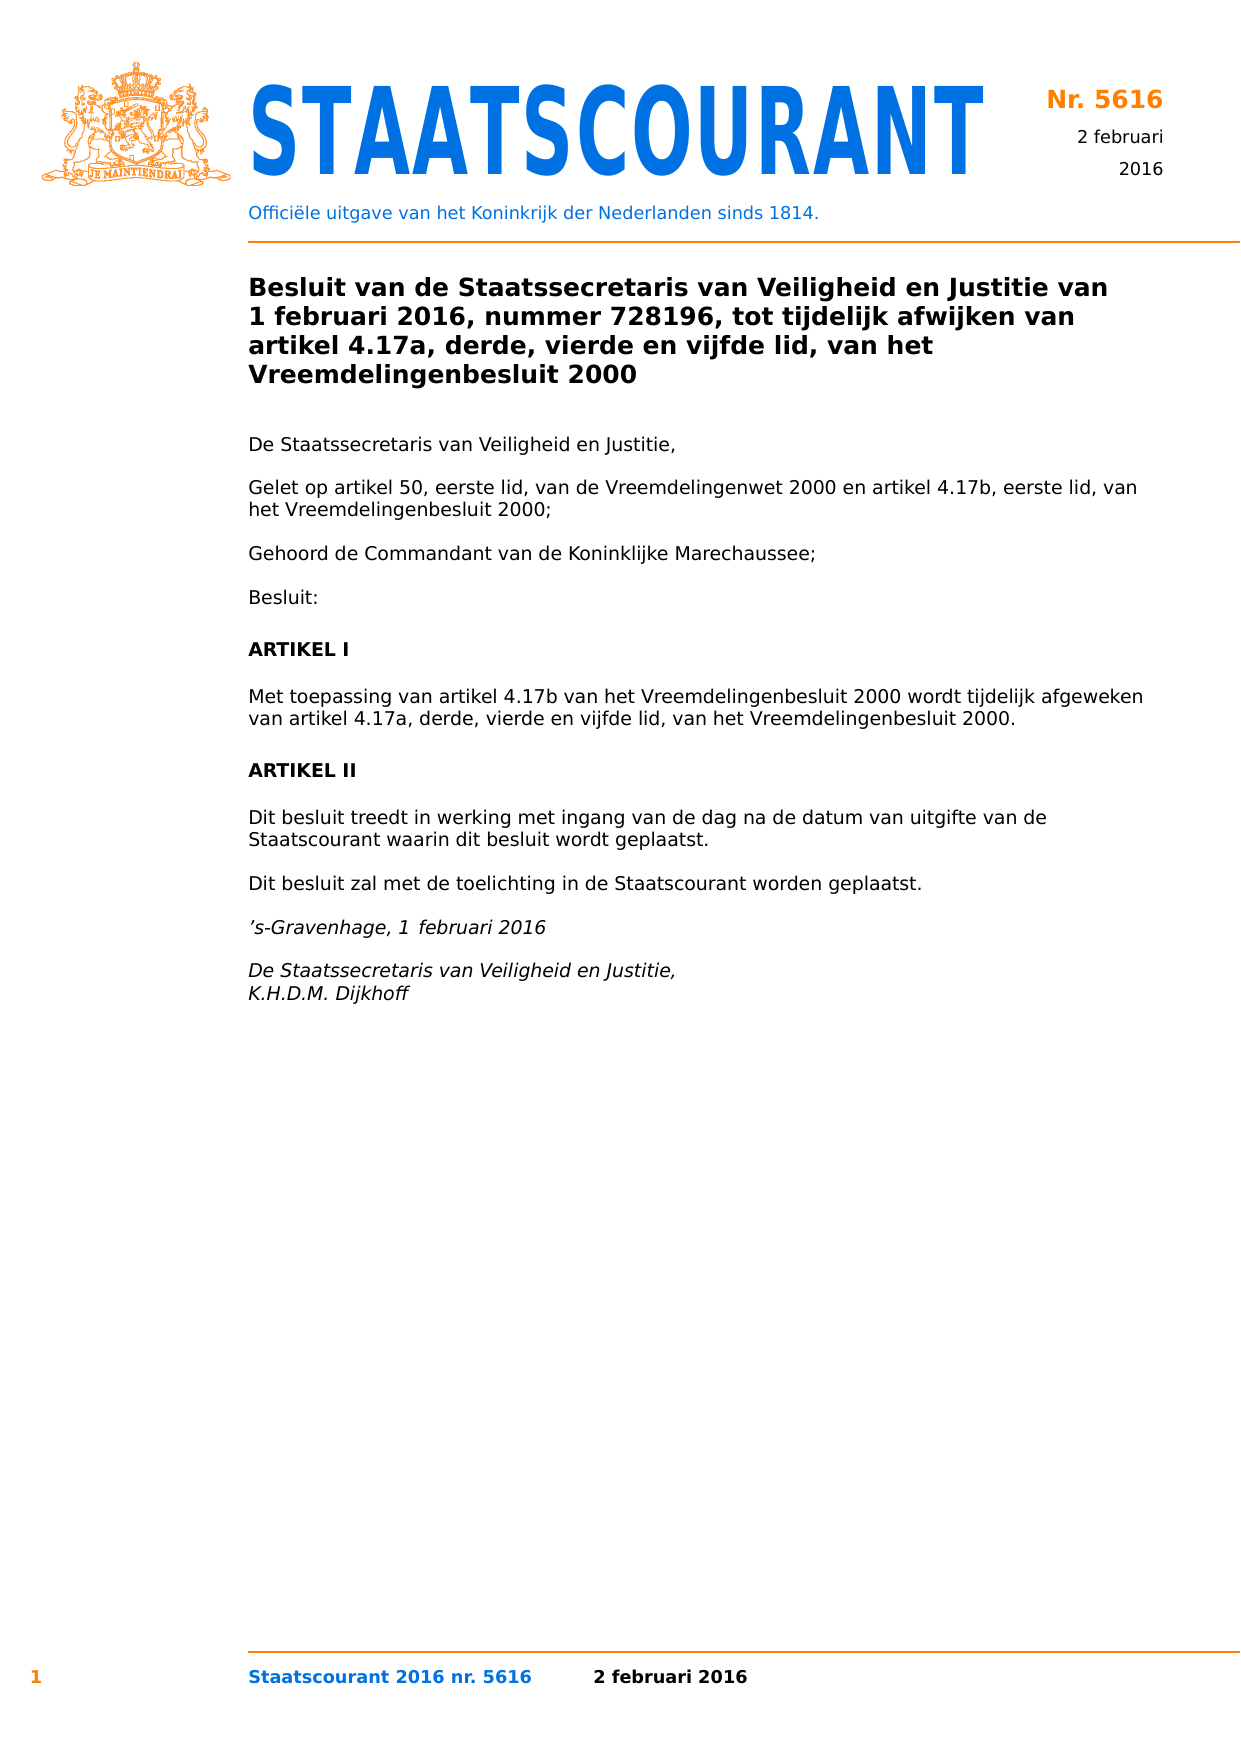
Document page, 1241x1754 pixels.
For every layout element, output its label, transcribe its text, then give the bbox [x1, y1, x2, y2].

table_cell 2016 [998, 153, 1240, 203]
text Gelet op artikel 50, eerste lid, van de Vreemdelingenwet 2000 en artikel 4.17b, eerste lid, van het Vreemdelingenbesluit 2000; [248, 477, 1163, 521]
picture [41, 62, 231, 186]
table_cell 2 februari [998, 121, 1240, 153]
text Gehoord de Commandant van de Koninklijke Marechaussee; [248, 543, 1163, 565]
text Met toepassing van artikel 4.17b van het Vreemdelingenbesluit 2000 wordt tijdelijk afgeweken van artikel 4.17a, derde, vierde en vijfde lid, van het Vreemdelingenbesluit 2000. [248, 686, 1163, 730]
text De Staatssecretaris van Veiligheid en Justitie, K.H.D.M. Dijkhoff [248, 960, 1163, 1004]
table_cell Officiële uitgave van het Koninkrijk der Nederlanden sinds 1814. [248, 203, 1240, 241]
text Dit besluit treedt in werking met ingang van de dag na de datum van uitgifte van de Staatscourant waarin dit besluit wordt geplaatst. [248, 807, 1163, 851]
text Dit besluit zal met de toelichting in de Staatscourant worden geplaatst. [248, 873, 1163, 895]
text ’s-Gravenhage, 1 februari 2016 [248, 917, 1163, 938]
text Besluit: [248, 587, 1163, 609]
table_header STAATSCOURANT [248, 62, 998, 203]
table_header [25, 62, 248, 241]
subtitle Besluit van de Staatssecretaris van Veiligheid en Justitie van 1 februari 2016, nummer 728196, tot tijdelijk afwijken van artikel 4.17a, derde, vierde en vijfde lid, van het Vreemdelingenbesluit 2000 [248, 273, 1163, 390]
subtitle ARTIKEL I [248, 639, 1163, 661]
text De Staatssecretaris van Veiligheid en Justitie, [248, 433, 1163, 455]
table_header Nr. 5616 [998, 62, 1240, 121]
subtitle ARTIKEL II [248, 760, 1163, 782]
